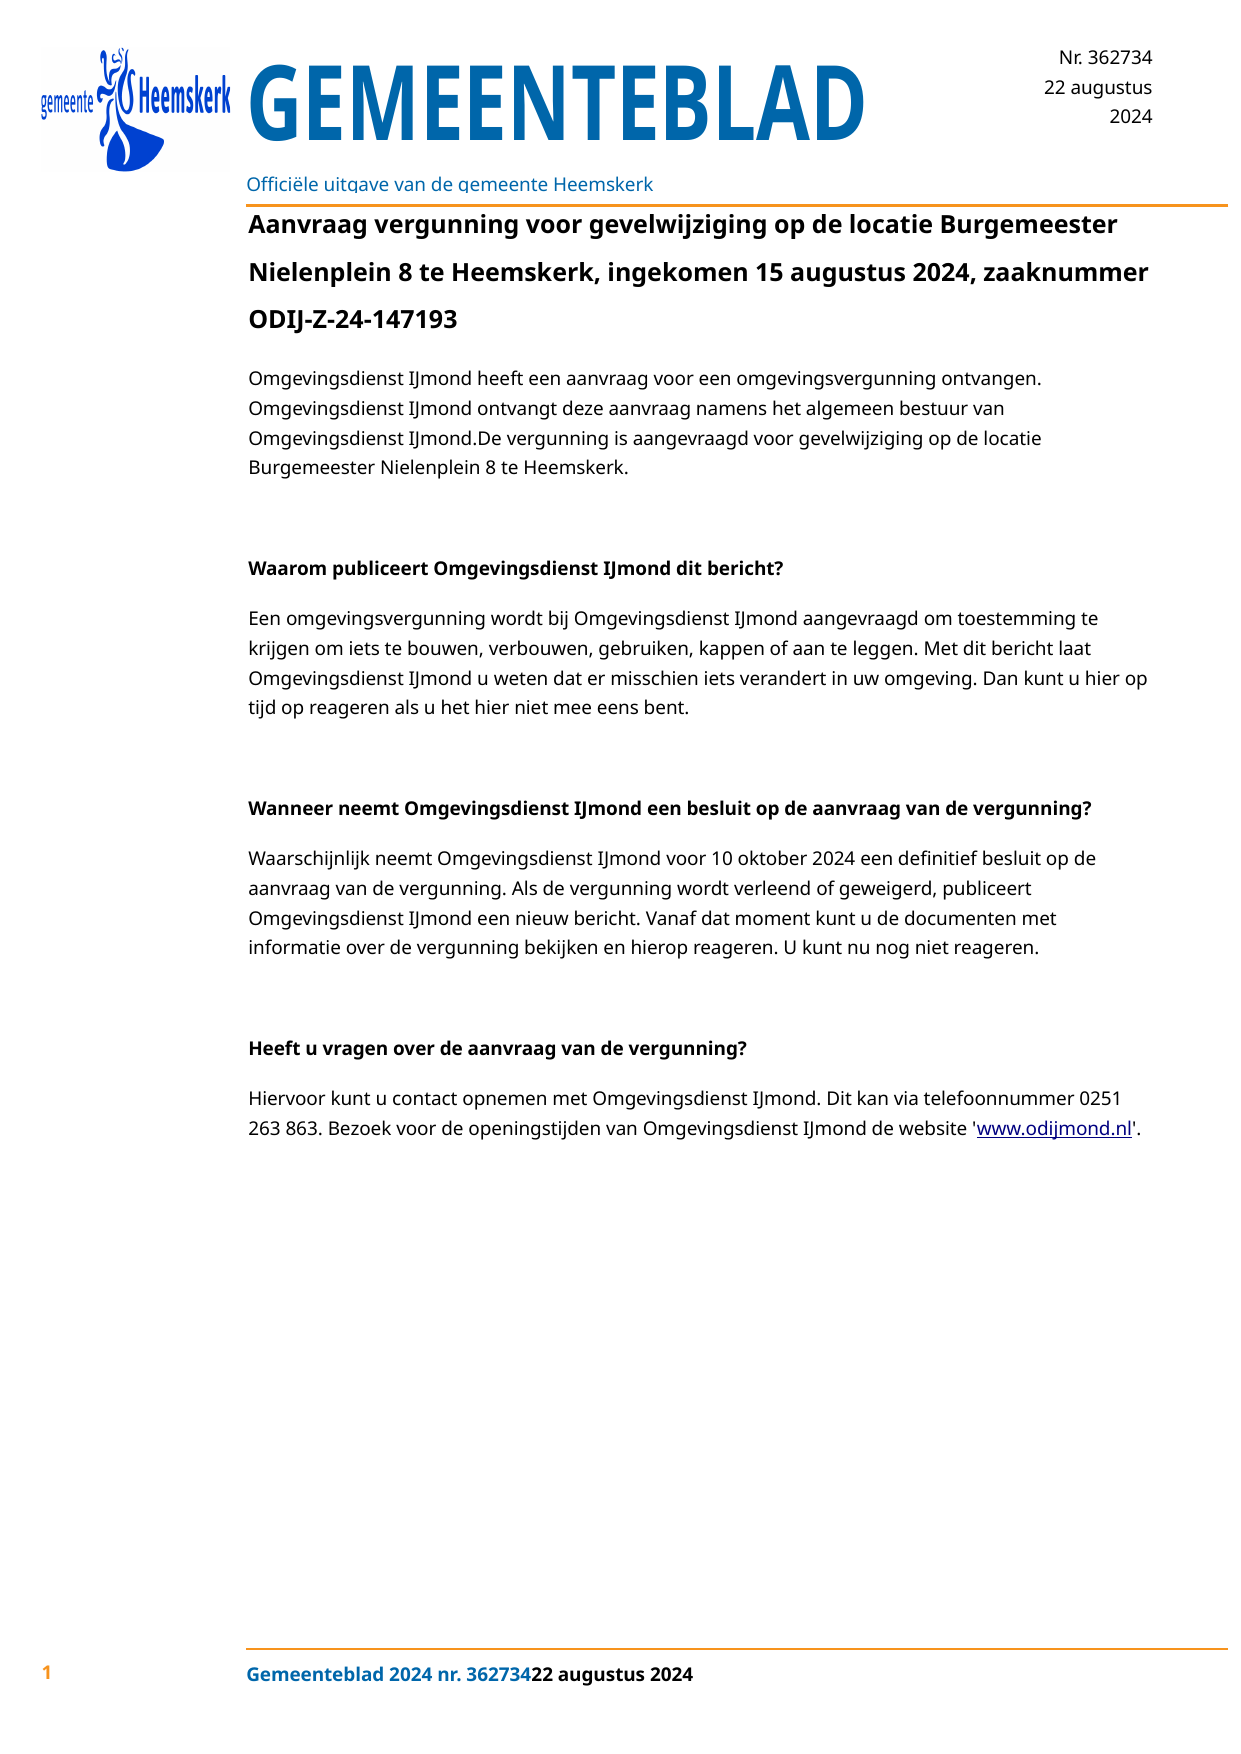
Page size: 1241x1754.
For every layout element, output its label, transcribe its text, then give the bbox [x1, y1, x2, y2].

text Aanvraag vergunning voor gevelwijziging op de locatie Burgemeester Nielenplein 8 te Heemskerk, ingekomen 15 augustus 2024, zaaknummer ODIJ-Z-24-147193 [248, 207, 1152, 336]
text Een omgevingsvergunning wordt bij Omgevingsdienst IJmond aangevraagd om toestemming te krijgen om iets te bouwen, verbouwen, gebruiken, kappen of aan te leggen. Met dit bericht laat Omgevingsdienst IJmond u weten dat er misschien iets verandert in uw omgeving. Dan kunt u hier op tijd op reageren als u het hier niet mee eens bent. [248, 606, 1152, 720]
text Wanneer neemt Omgevingsdienst IJmond een besluit op de aanvraag van de vergunning? [248, 795, 1152, 821]
text Omgevingsdienst IJmond heeft een aanvraag voor een omgevingsvergunning ontvangen. Omgevingsdienst IJmond ontvangt deze aanvraag namens het algemeen bestuur van Omgevingsdienst IJmond.De vergunning is aangevraagd voor gevelwijziging op de locatie Burgemeester Nielenplein 8 te Heemskerk. [248, 366, 1152, 480]
picture [41, 47, 231, 172]
text Hiervoor kunt u contact opnemen met Omgevingsdienst IJmond. Dit kan via telefoonnummer 0251 263 863. Bezoek voor de openingstijden van Omgevingsdienst IJmond de website 'www.odijmond.nl'. [248, 1086, 1152, 1141]
text Waarom publiceert Omgevingsdienst IJmond dit bericht? [248, 555, 1152, 581]
text Heeft u vragen over de aanvraag van de vergunning? [248, 1035, 1152, 1061]
text Waarschijnlijk neemt Omgevingsdienst IJmond voor 10 oktober 2024 een definitief besluit op de aanvraag van de vergunning. Als de vergunning wordt verleend of geweigerd, publiceert Omgevingsdienst IJmond een nieuw bericht. Vanaf dat moment kunt u de documenten met informatie over de vergunning bekijken en hierop reageren. U kunt nu nog niet reageren. [248, 846, 1152, 960]
